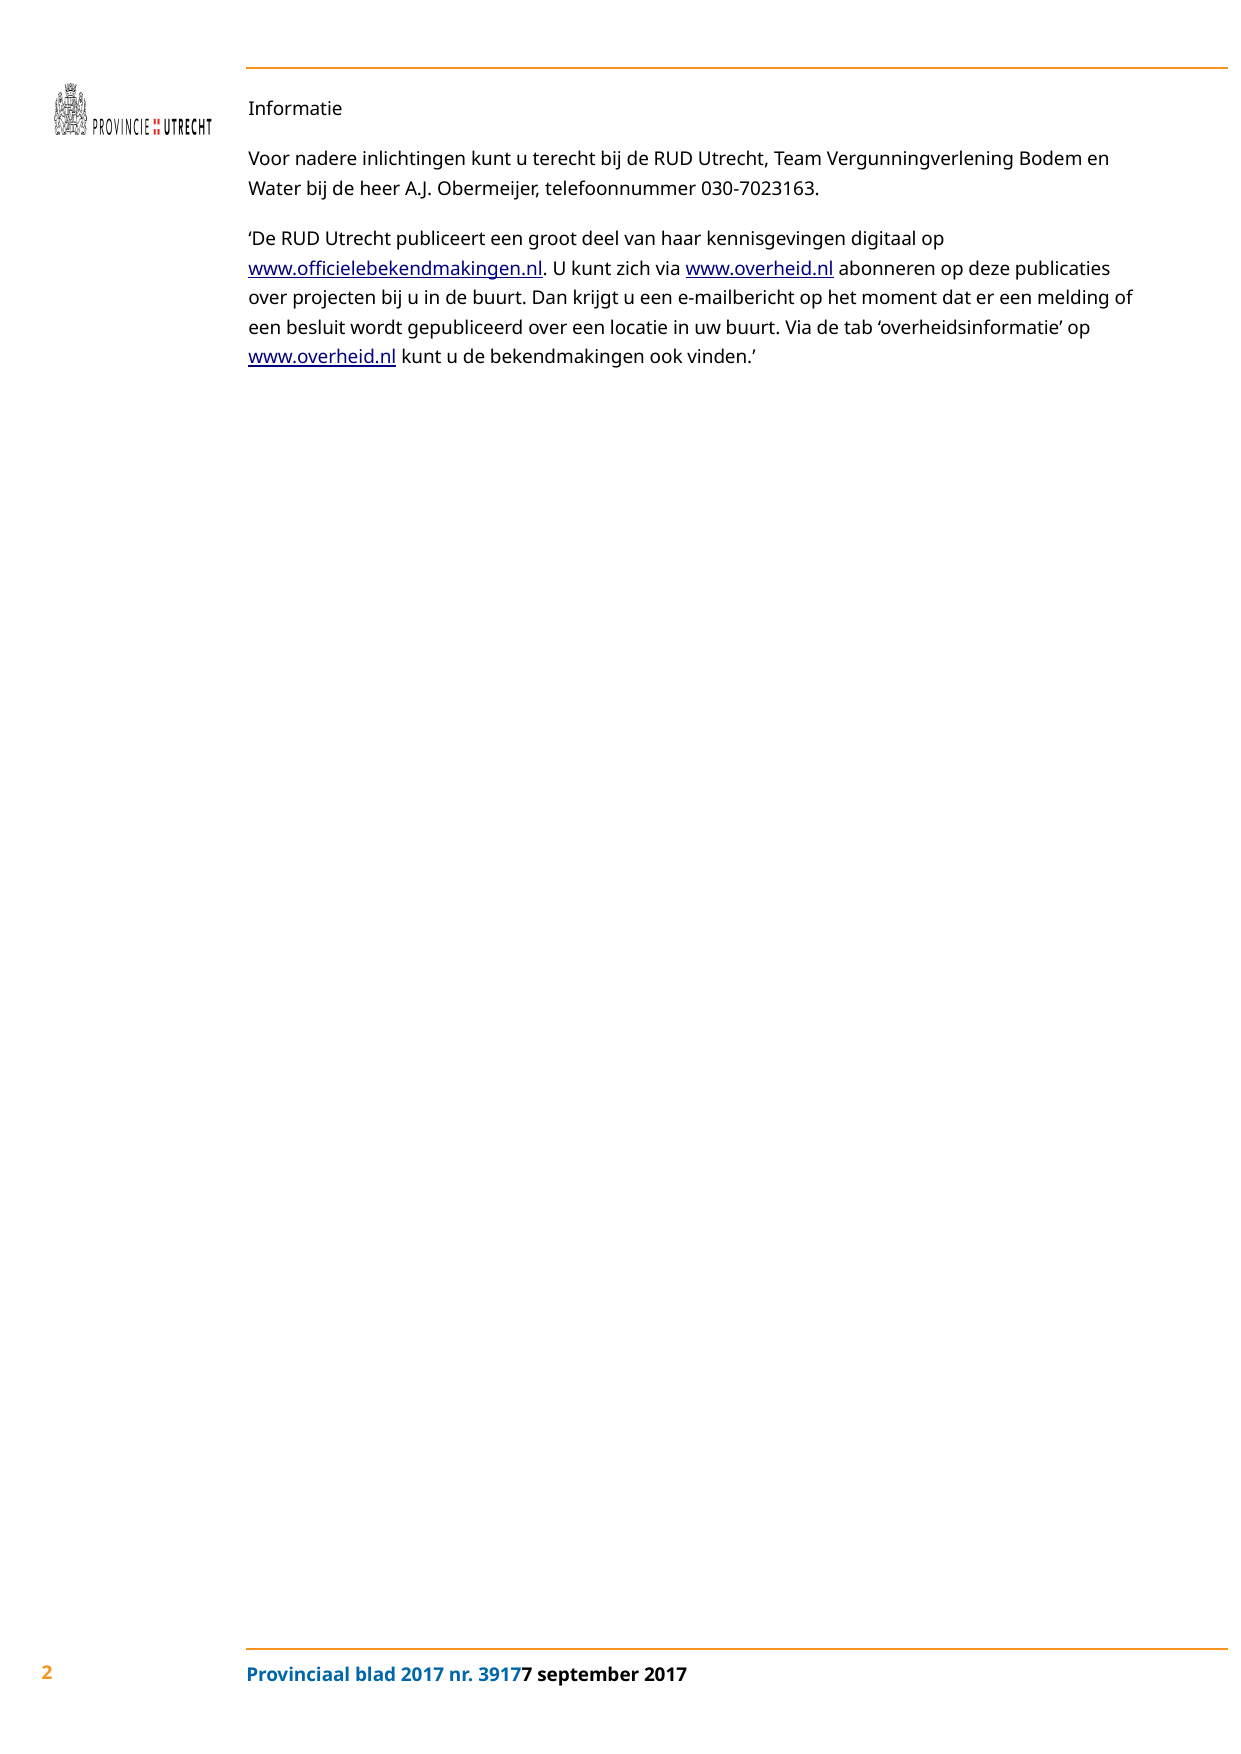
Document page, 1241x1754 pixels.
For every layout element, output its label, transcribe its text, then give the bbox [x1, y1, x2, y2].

text Informatie [248, 95, 1152, 121]
picture [41, 47, 231, 172]
text Voor nadere inlichtingen kunt u terecht bij de RUD Utrecht, Team Vergunningverlening Bodem en Water bij de heer A.J. Obermeijer, telefoonnummer 030-7023163. [248, 145, 1152, 201]
text ‘De RUD Utrecht publiceert een groot deel van haar kennisgevingen digitaal op www.officielebekendmakingen.nl. U kunt zich via www.overheid.nl abonneren op deze publicaties over projecten bij u in de buurt. Dan krijgt u een e-mailbericht op het moment dat er een melding of een besluit wordt gepubliceerd over een locatie in uw buurt. Via de tab ‘overheidsinformatie’ op www.overheid.nl kunt u de bekendmakingen ook vinden.’ [248, 225, 1152, 369]
